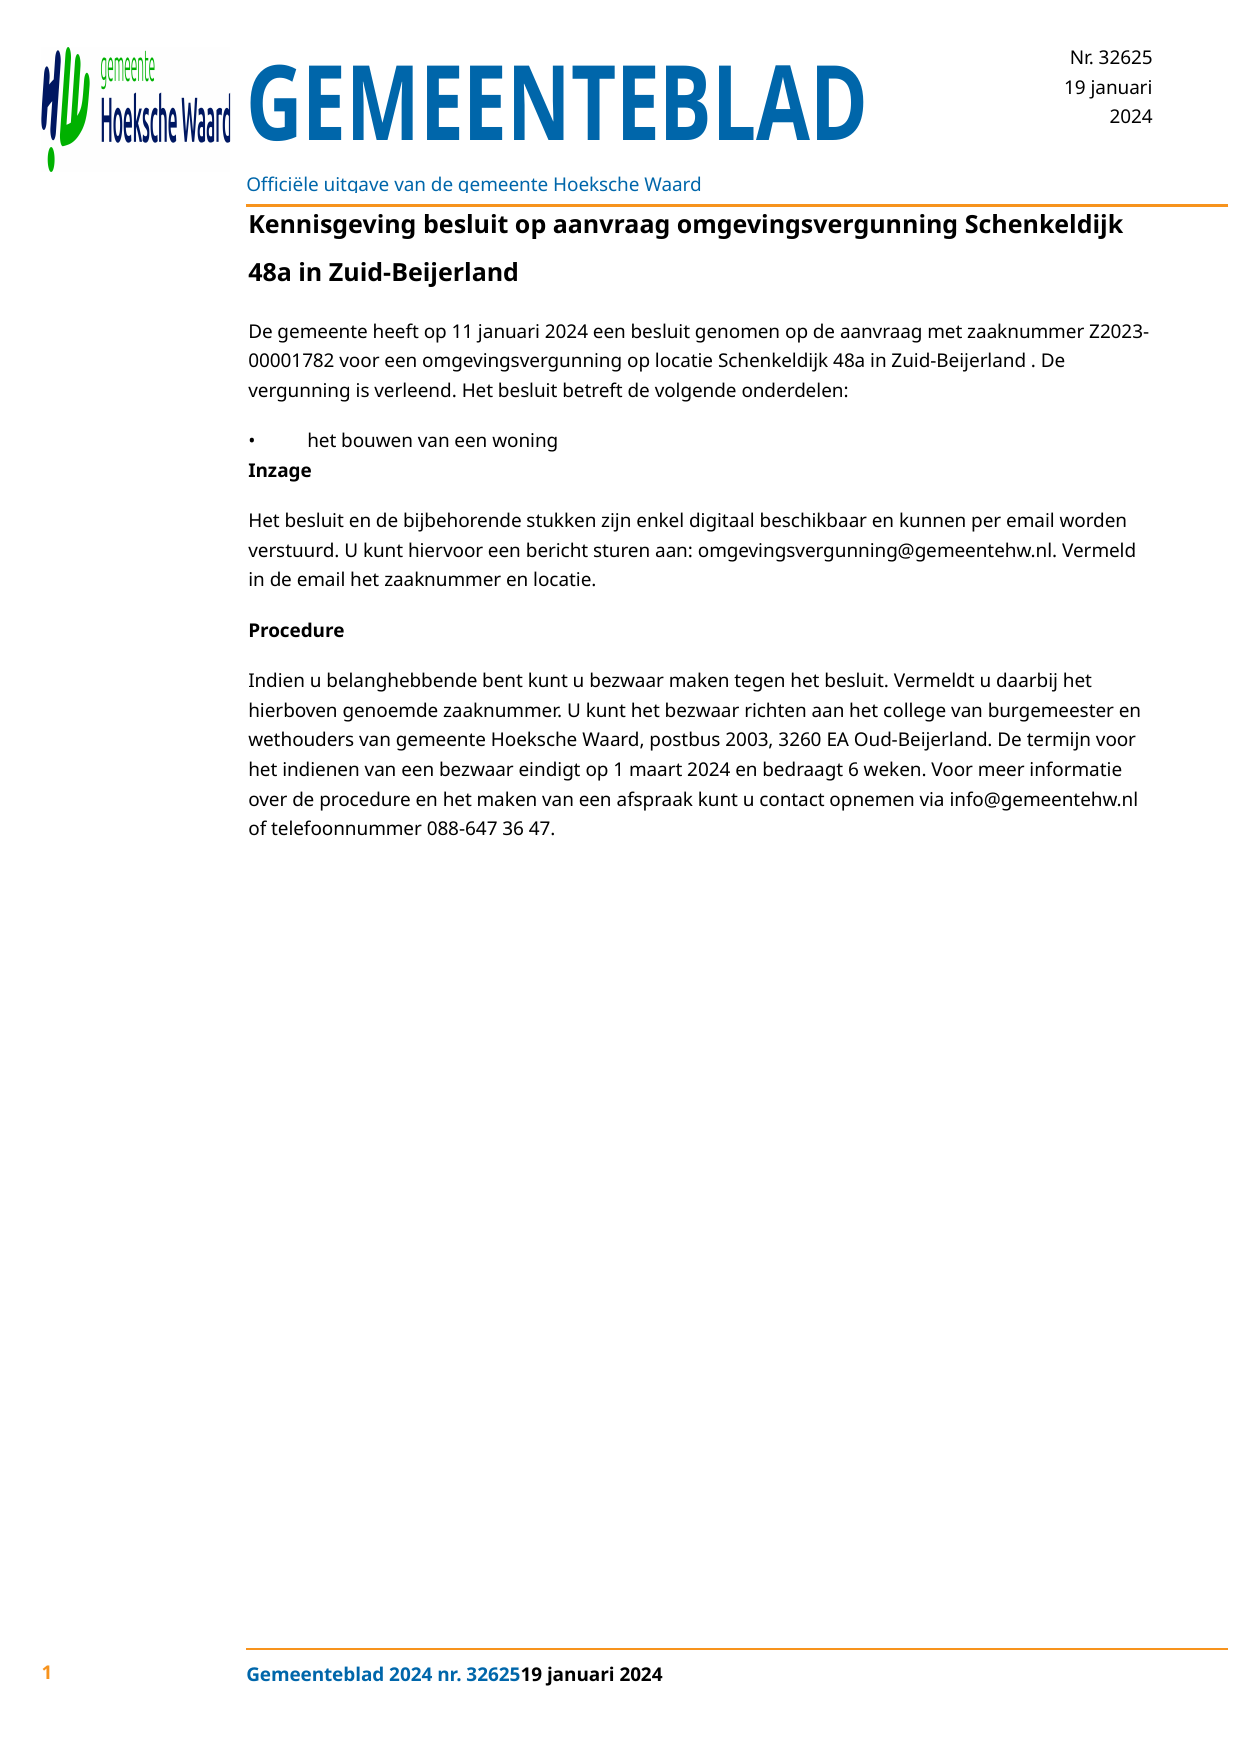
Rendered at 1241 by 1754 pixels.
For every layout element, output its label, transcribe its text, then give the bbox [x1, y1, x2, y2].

text Indien u belanghebbende bent kunt u bezwaar maken tegen het besluit. Vermeldt u daarbij het hierboven genoemde zaaknummer. U kunt het bezwaar richten aan het college van burgemeester en wethouders van gemeente Hoeksche Waard, postbus 2003, 3260 EA Oud-Beijerland. De termijn voor het indienen van een bezwaar eindigt op 1 maart 2024 en bedraagt 6 weken. Voor meer informatie over de procedure en het maken van een afspraak kunt u contact opnemen via info@gemeentehw.nl of telefoonnummer 088-647 36 47. [248, 667, 1152, 841]
text Inzage [248, 457, 1152, 483]
text Het besluit en de bijbehorende stukken zijn enkel digitaal beschikbaar en kunnen per email worden verstuurd. U kunt hiervoor een bericht sturen aan: omgevingsvergunning@gemeentehw.nl. Vermeld in de email het zaaknummer en locatie. [248, 507, 1152, 592]
text Kennisgeving besluit op aanvraag omgevingsvergunning Schenkeldijk 48a in Zuid-Beijerland [248, 207, 1152, 288]
text De gemeente heeft op 11 januari 2024 een besluit genomen op de aanvraag met zaaknummer Z2023-00001782 voor een omgevingsvergunning op locatie Schenkeldijk 48a in Zuid-Beijerland . De vergunning is verleend. Het besluit betreft de volgende onderdelen: [248, 318, 1152, 403]
picture [41, 47, 231, 172]
text Procedure [248, 617, 1152, 643]
list het bouwen van een woning [248, 427, 1152, 453]
